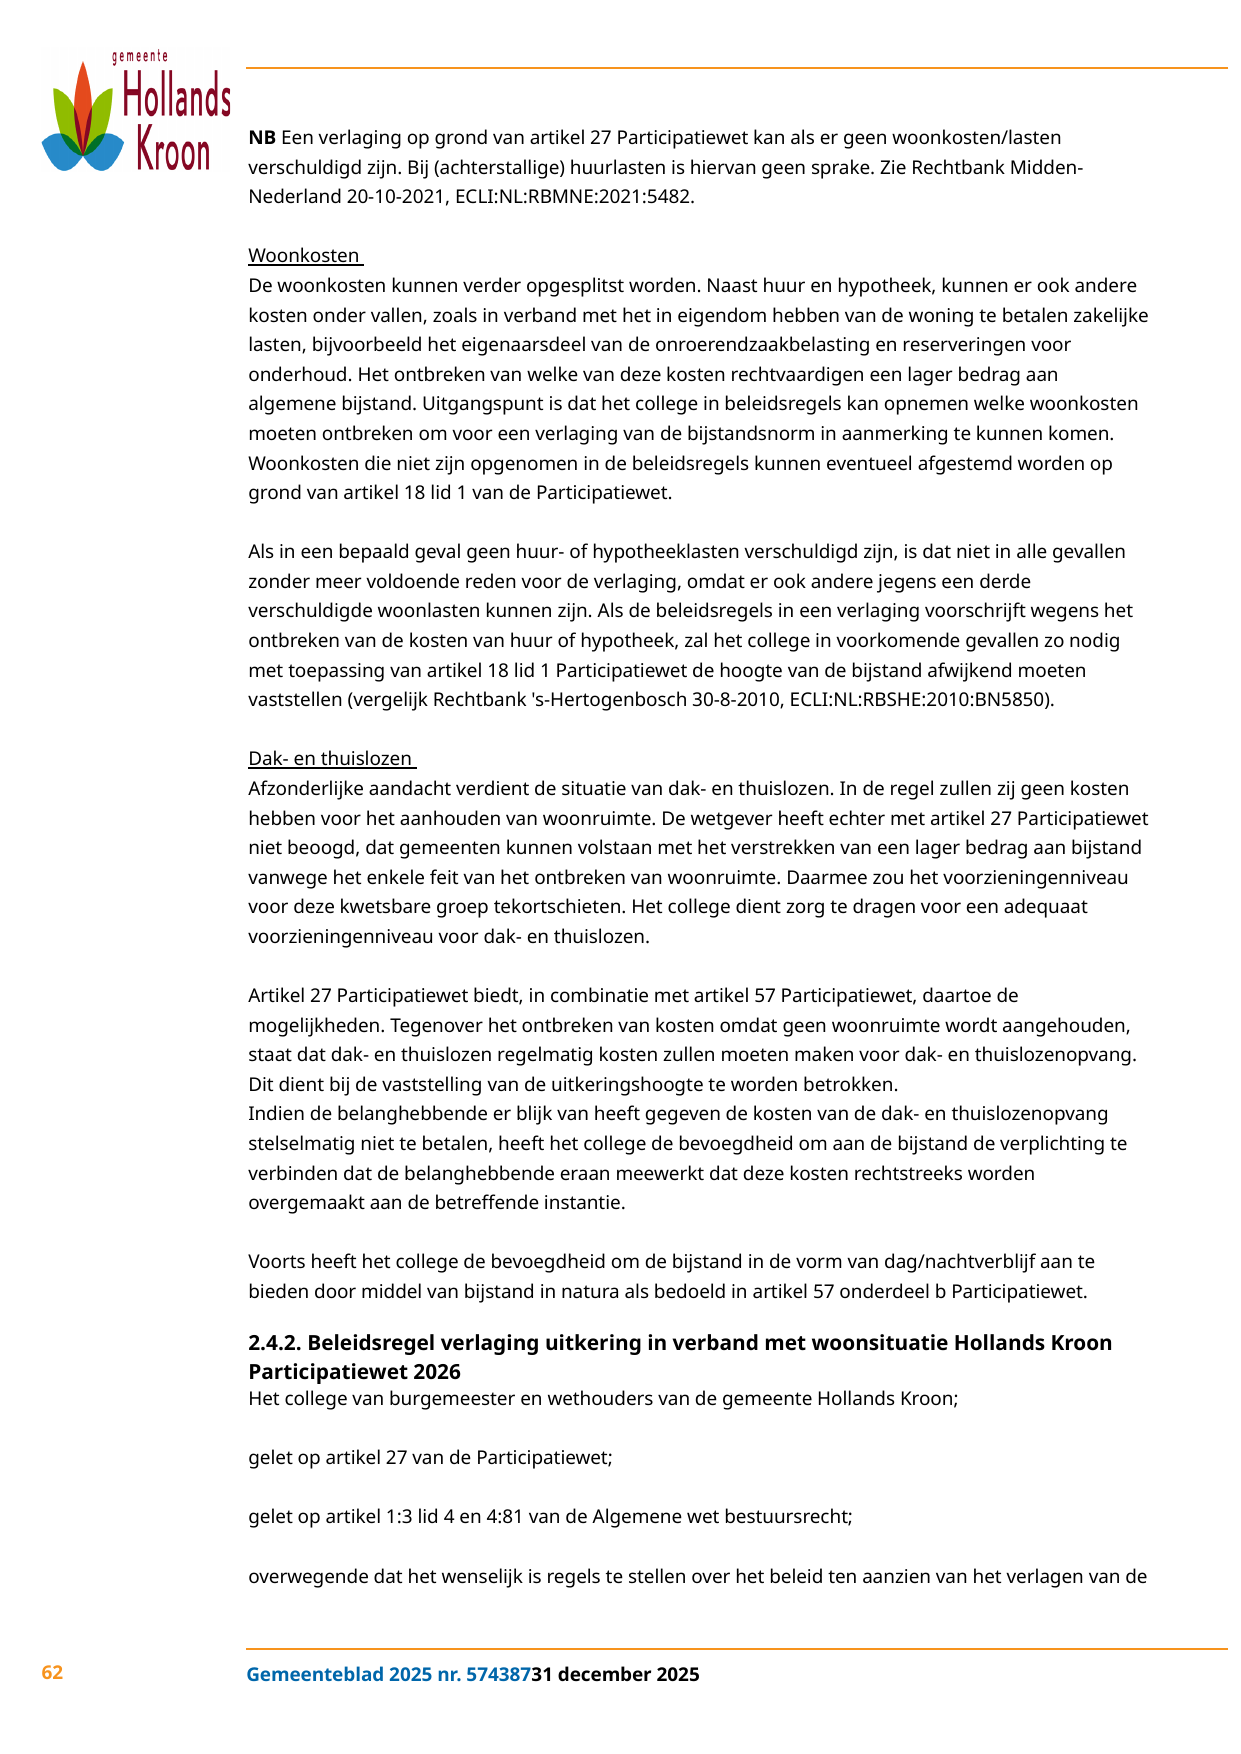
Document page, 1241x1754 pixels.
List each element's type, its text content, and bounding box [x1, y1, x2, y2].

text Afzonderlijke aandacht verdient de situatie van dak- en thuislozen. In de regel zullen zij geen kosten hebben voor het aanhouden van woonruimte. De wetgever heeft echter met artikel 27 Participatiewet niet beoogd, dat gemeenten kunnen volstaan met het verstrekken van een lager bedrag aan bijstand vanwege het enkele feit van het ontbreken van woonruimte. Daarmee zou het voorzieningenniveau voor deze kwetsbare groep tekortschieten. Het college dient zorg te dragen voor een adequaat voorzieningenniveau voor dak- en thuislozen. [248, 775, 1152, 949]
text NB Een verlaging op grond van artikel 27 Participatiewet kan als er geen woonkosten/lasten verschuldigd zijn. Bij (achterstallige) huurlasten is hiervan geen sprake. Zie Rechtbank Midden-Nederland 20-10-2021, ECLI:NL:RBMNE:2021:5482. [248, 124, 1152, 209]
text 2.4.2. Beleidsregel verlaging uitkering in verband met woonsituatie Hollands Kroon Participatiewet 2026 [248, 1328, 1152, 1385]
text Als in een bepaald geval geen huur- of hypotheeklasten verschuldigd zijn, is dat niet in alle gevallen zonder meer voldoende reden voor de verlaging, omdat er ook andere jegens een derde verschuldigde woonlasten kunnen zijn. Als de beleidsregels in een verlaging voorschrijft wegens het ontbreken van de kosten van huur of hypotheek, zal het college in voorkomende gevallen zo nodig met toepassing van artikel 18 lid 1 Participatiewet de hoogte van de bijstand afwijkend moeten vaststellen (vergelijk Rechtbank 's-Hertogenbosch 30-8-2010, ECLI:NL:RBSHE:2010:BN5850). [248, 538, 1152, 712]
text Voorts heeft het college de bevoegdheid om de bijstand in de vorm van dag/nachtverblijf aan te bieden door middel van bijstand in natura als bedoeld in artikel 57 onderdeel b Participatiewet. [248, 1248, 1152, 1304]
text Artikel 27 Participatiewet biedt, in combinatie met artikel 57 Participatiewet, daartoe de mogelijkheden. Tegenover het ontbreken van kosten omdat geen woonruimte wordt aangehouden, staat dat dak- en thuislozen regelmatig kosten zullen moeten maken voor dak- en thuislozenopvang. Dit dient bij de vaststelling van de uitkeringshoogte te worden betrokken. [248, 982, 1152, 1097]
picture [41, 47, 231, 172]
text overwegende dat het wenselijk is regels te stellen over het beleid ten aanzien van het verlagen van de [248, 1563, 1152, 1589]
text Woonkosten [248, 243, 1152, 268]
text De woonkosten kunnen verder opgesplitst worden. Naast huur en hypotheek, kunnen er ook andere kosten onder vallen, zoals in verband met het in eigendom hebben van de woning te betalen zakelijke lasten, bijvoorbeeld het eigenaarsdeel van de onroerendzaakbelasting en reserveringen voor onderhoud. Het ontbreken van welke van deze kosten rechtvaardigen een lager bedrag aan algemene bijstand. Uitgangspunt is dat het college in beleidsregels kan opnemen welke woonkosten moeten ontbreken om voor een verlaging van de bijstandsnorm in aanmerking te kunnen komen. Woonkosten die niet zijn opgenomen in de beleidsregels kunnen eventueel afgestemd worden op grond van artikel 18 lid 1 van de Participatiewet. [248, 272, 1152, 505]
text Indien de belanghebbende er blijk van heeft gegeven de kosten van de dak- en thuislozenopvang stelselmatig niet te betalen, heeft het college de bevoegdheid om aan de bijstand de verplichting te verbinden dat de belanghebbende eraan meewerkt dat deze kosten rechtstreeks worden overgemaakt aan de betreffende instantie. [248, 1101, 1152, 1215]
text Dak- en thuislozen [248, 746, 1152, 771]
text gelet op artikel 27 van de Participatiewet; [248, 1444, 1152, 1470]
text Het college van burgemeester en wethouders van de gemeente Hollands Kroon; [248, 1385, 1152, 1411]
text gelet op artikel 1:3 lid 4 en 4:81 van de Algemene wet bestuursrecht; [248, 1504, 1152, 1529]
